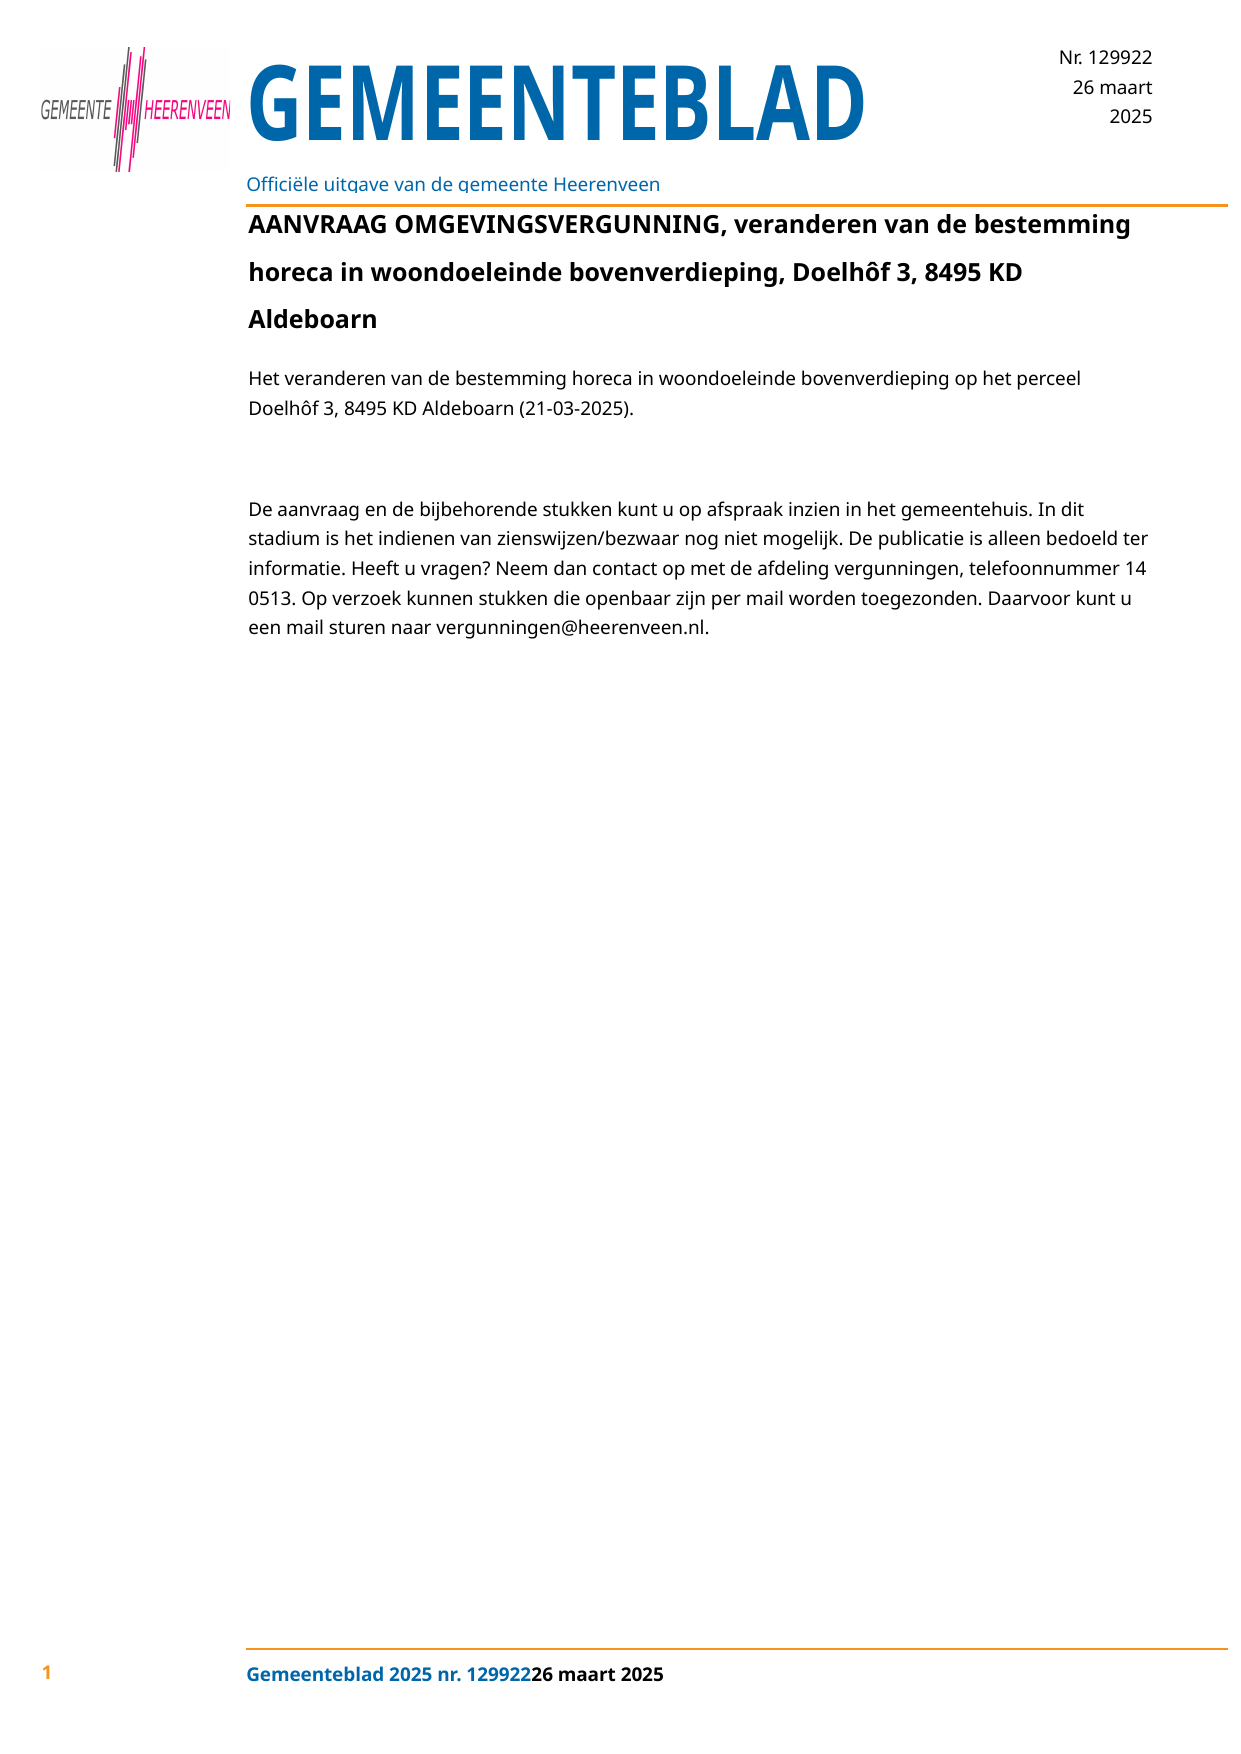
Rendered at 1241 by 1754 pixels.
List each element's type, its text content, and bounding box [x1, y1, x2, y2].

text Het veranderen van de bestemming horeca in woondoeleinde bovenverdieping op het perceel Doelhôf 3, 8495 KD Aldeboarn (21-03-2025). [248, 366, 1152, 421]
text AANVRAAG OMGEVINGSVERGUNNING, veranderen van de bestemming horeca in woondoeleinde bovenverdieping, Doelhôf 3, 8495 KD Aldeboarn [248, 207, 1152, 336]
text De aanvraag en de bijbehorende stukken kunt u op afspraak inzien in het gemeentehuis. In dit stadium is het indienen van zienswijzen/bezwaar nog niet mogelijk. De publicatie is alleen bedoeld ter informatie. Heeft u vragen? Neem dan contact op met de afdeling vergunningen, telefoonnummer 14 0513. Op verzoek kunnen stukken die openbaar zijn per mail worden toegezonden. Daarvoor kunt u een mail sturen naar vergunningen@heerenveen.nl. [248, 496, 1152, 640]
picture [41, 47, 231, 172]
